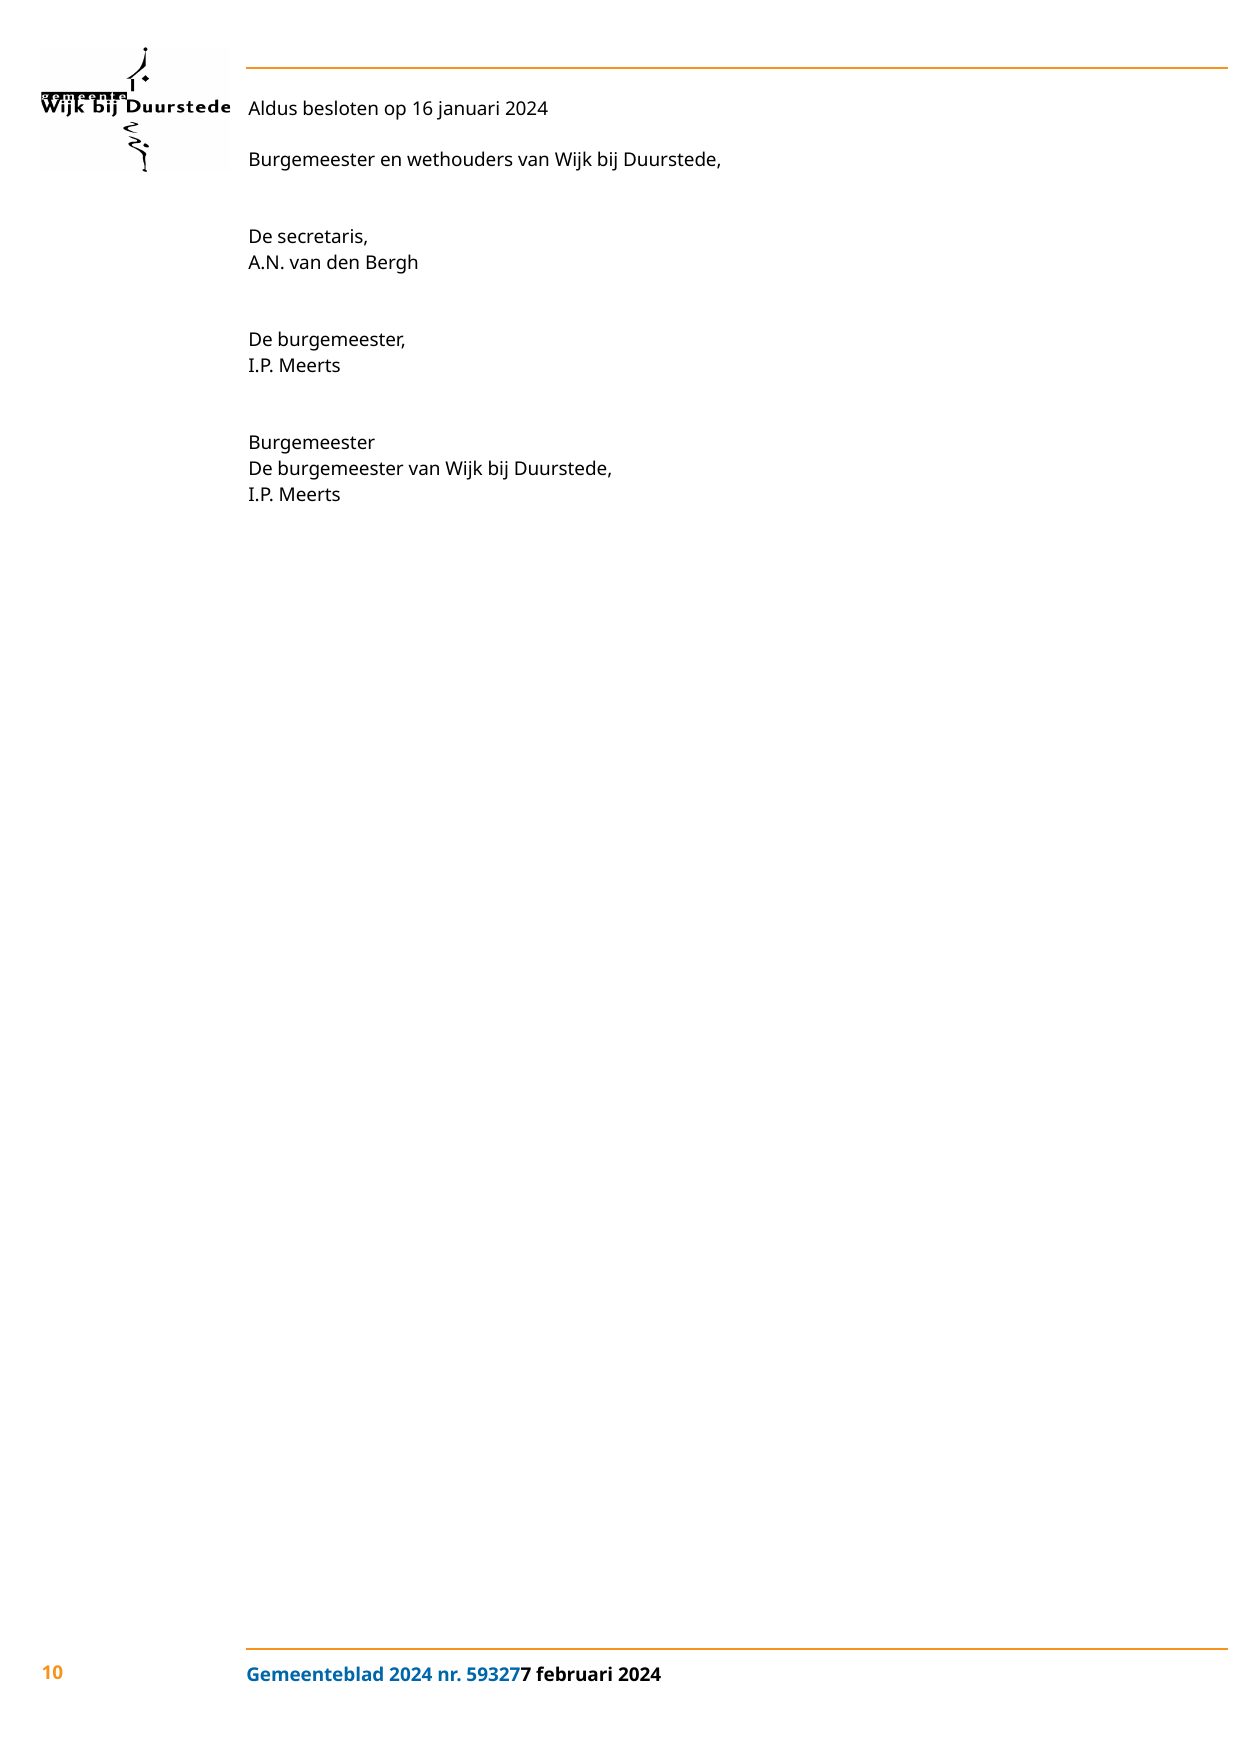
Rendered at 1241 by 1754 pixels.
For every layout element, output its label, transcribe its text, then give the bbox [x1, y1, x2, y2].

text De burgemeester, [248, 326, 1152, 352]
text De secretaris, [248, 223, 1152, 249]
text Burgemeester en wethouders van Wijk bij Duurstede, [248, 146, 1152, 172]
picture [41, 47, 231, 172]
text Aldus besloten op 16 januari 2024 [248, 95, 1152, 121]
text I.P. Meerts [248, 481, 1152, 506]
text Burgemeester [248, 429, 1152, 455]
text I.P. Meerts [248, 352, 1152, 378]
text De burgemeester van Wijk bij Duurstede, [248, 455, 1152, 481]
text A.N. van den Bergh [248, 249, 1152, 275]
